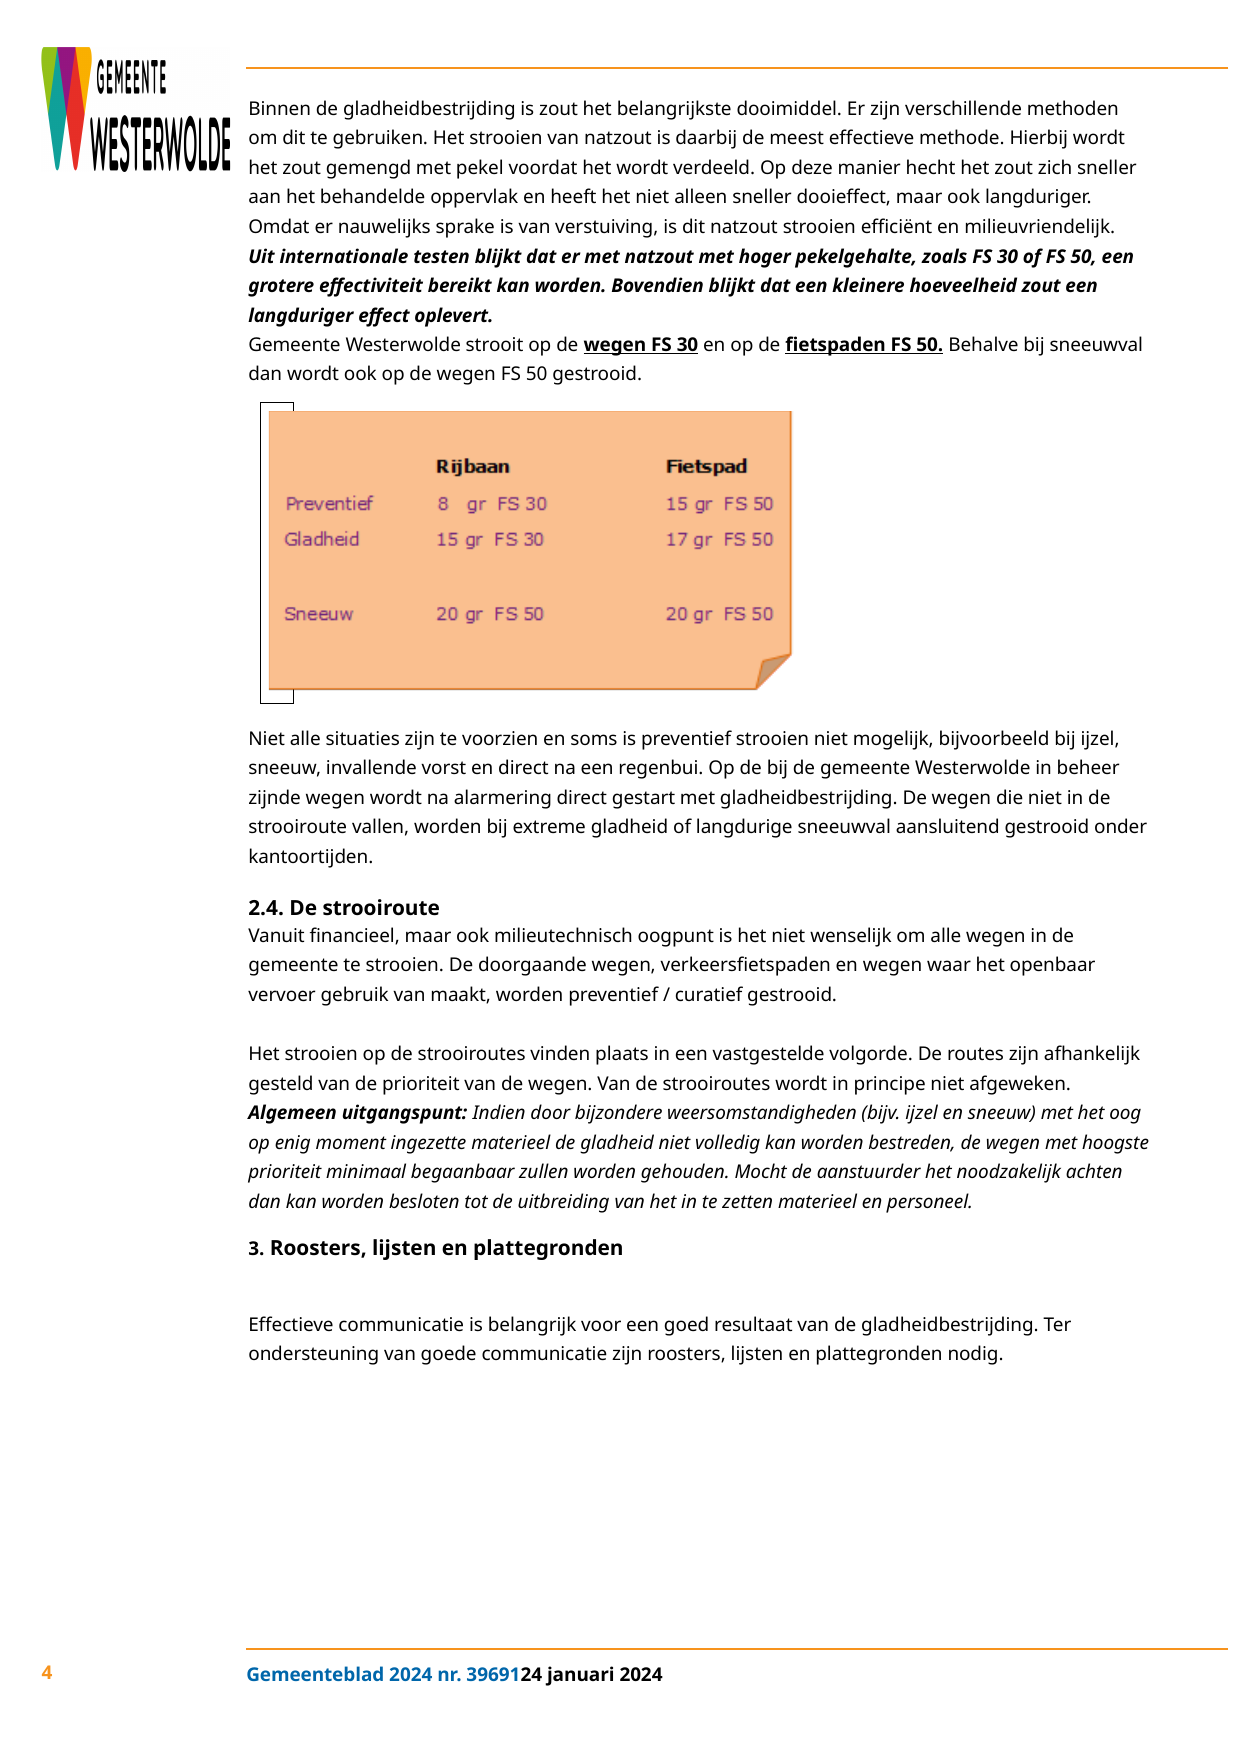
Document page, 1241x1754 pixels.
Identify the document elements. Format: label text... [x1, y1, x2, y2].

text Niet alle situaties zijn te voorzien en soms is preventief strooien niet mogelijk, bijvoorbeeld bij ijzel, sneeuw, invallende vorst en direct na een regenbui. Op de bij de gemeente Westerwolde in beheer zijnde wegen wordt na alarmering direct gestart met gladheidbestrijding. De wegen die niet in de strooiroute vallen, worden bij extreme gladheid of langdurige sneeuwval aansluitend gestrooid onder kantoortijden. [248, 725, 1152, 869]
text Effectieve communicatie is belangrijk voor een goed resultaat van de gladheidbestrijding. Ter ondersteuning van goede communicatie zijn roosters, lijsten en plattegronden nodig. [248, 1311, 1152, 1366]
table_header Uit internationale testen blijkt dat er met natzout met hoger pekelgehalte, zoals FS 30 of FS 50, een grotere effectiviteit bereikt kan worden. Bovendien blijkt dat een kleinere hoeveelheid zout een langduriger effect oplevert. [248, 243, 1152, 328]
text Gemeente Westerwolde strooit op de wegen FS 30 en op de fietspaden FS 50. Behalve bij sneeuwval dan wordt ook op de wegen FS 50 gestrooid. [248, 331, 1152, 386]
text Binnen de gladheidbestrijding is zout het belangrijkste dooimiddel. Er zijn verschillende methoden om dit te gebruiken. Het strooien van natzout is daarbij de meest effectieve methode. Hierbij wordt het zout gemengd met pekel voordat het wordt verdeeld. Op deze manier hecht het zout zich sneller aan het behandelde oppervlak en heeft het niet alleen sneller dooieffect, maar ook langduriger. Omdat er nauwelijks sprake is van verstuiving, is dit natzout strooien efficiënt en milieuvriendelijk. [248, 95, 1152, 239]
text 2.4. De strooiroute [248, 893, 1152, 922]
text Het strooien op de strooiroutes vinden plaats in een vastgestelde volgorde. De routes zijn afhankelijk gesteld van de prioriteit van de wegen. Van de strooiroutes wordt in principe niet afgeweken. [248, 1040, 1152, 1096]
table_header Algemeen uitgangspunt: Indien door bijzondere weersomstandigheden (bijv. ijzel en sneeuw) met het oog op enig moment ingezette materieel de gladheid niet volledig kan worden bestreden, de wegen met hoogste prioriteit minimaal begaanbaar zullen worden gehouden. Mocht de aanstuurder het noodzakelijk achten dan kan worden besloten tot de uitbreiding van het in te zetten materieel en personeel. [248, 1100, 1152, 1214]
picture [268, 411, 795, 695]
text Vanuit financieel, maar ook milieutechnisch oogpunt is het niet wenselijk om alle wegen in de gemeente te strooien. De doorgaande wegen, verkeersfietspaden en wegen waar het openbaar vervoer gebruik van maakt, worden preventief / curatief gestrooid. [248, 922, 1152, 1007]
picture [41, 47, 231, 172]
text 3. Roosters, lijsten en plattegronden [248, 1233, 1152, 1262]
